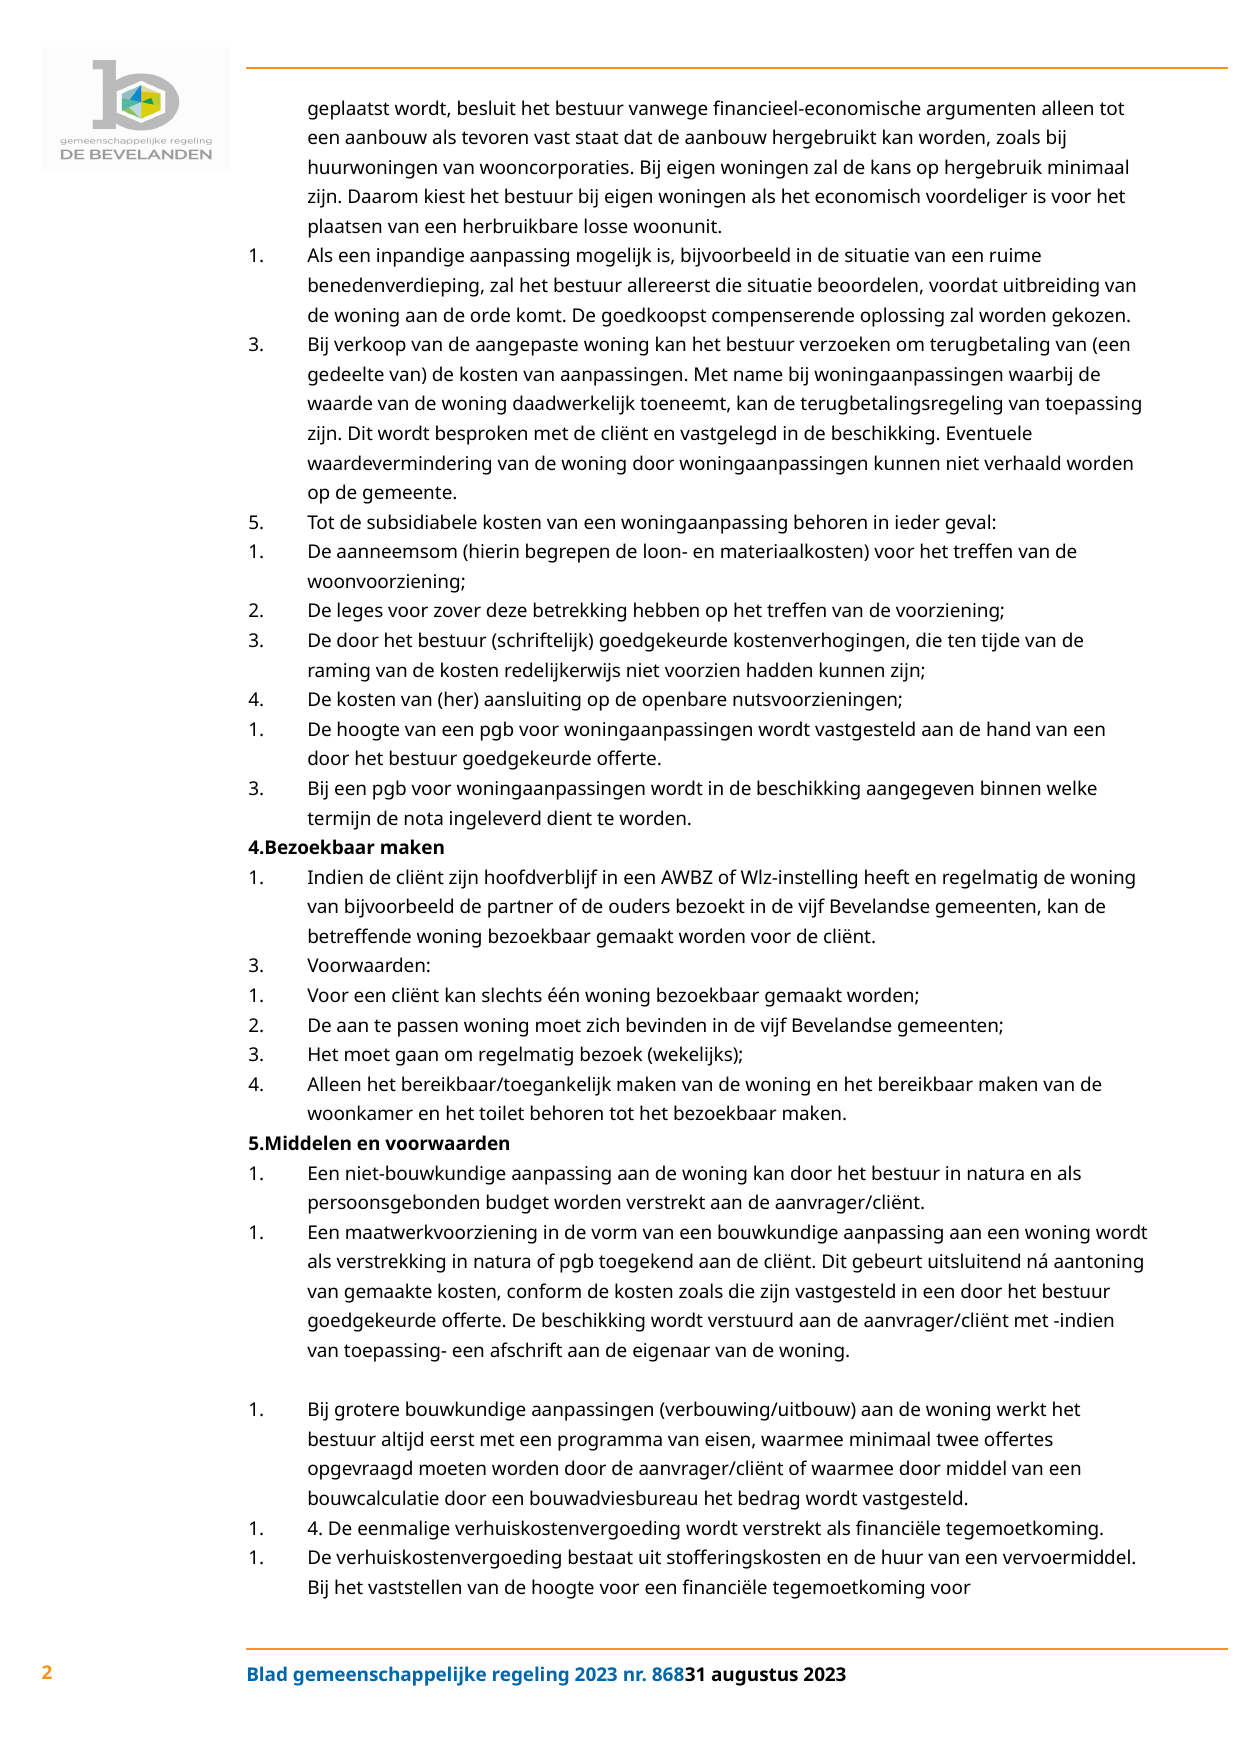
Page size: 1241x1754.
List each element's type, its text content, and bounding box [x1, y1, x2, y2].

list Bij grotere bouwkundige aanpassingen (verbouwing/uitbouw) aan de woning werkt het bestuur altijd eerst met een programma van eisen, waarmee minimaal twee offertes opgevraagd moeten worden door de aanvrager/cliënt of waarmee door middel van een bouwcalculatie door een bouwadviesbureau het bedrag wordt vastgesteld. [248, 1396, 1152, 1511]
picture [41, 47, 231, 172]
list Voorwaarden: [248, 953, 1152, 978]
list Bij een pgb voor woningaanpassingen wordt in de beschikking aangegeven binnen welke termijn de nota ingeleverd dient te worden. [248, 775, 1152, 831]
list De door het bestuur (schriftelijk) goedgekeurde kostenverhogingen, die ten tijde van de raming van de kosten redelijkerwijs niet voorzien hadden kunnen zijn; [248, 627, 1152, 683]
list De leges voor zover deze betrekking hebben op het treffen van de voorziening; [248, 598, 1152, 623]
list geplaatst wordt, besluit het bestuur vanwege financieel-economische argumenten alleen tot een aanbouw als tevoren vast staat dat de aanbouw hergebruikt kan worden, zoals bij huurwoningen van wooncorporaties. Bij eigen woningen zal de kans op hergebruik minimaal zijn. Daarom kiest het bestuur bij eigen woningen als het economisch voordeliger is voor het plaatsen van een herbruikbare losse woonunit. [248, 95, 1152, 239]
text 5.Middelen en voorwaarden [248, 1130, 1152, 1156]
list De kosten van (her) aansluiting op de openbare nutsvoorzieningen; [248, 686, 1152, 712]
list Voor een cliënt kan slechts één woning bezoekbaar gemaakt worden; [248, 982, 1152, 1008]
text 4.Bezoekbaar maken [248, 834, 1152, 860]
list De verhuiskostenvergoeding bestaat uit stofferingskosten en de huur van een vervoermiddel. Bij het vaststellen van de hoogte voor een financiële tegemoetkoming voor [248, 1544, 1152, 1600]
list Alleen het bereikbaar/toegankelijk maken van de woning en het bereikbaar maken van de woonkamer en het toilet behoren tot het bezoekbaar maken. [248, 1071, 1152, 1126]
list Tot de subsidiabele kosten van een woningaanpassing behoren in ieder geval: [248, 509, 1152, 535]
list De aanneemsom (hierin begrepen de loon- en materiaalkosten) voor het treffen van de woonvoorziening; [248, 538, 1152, 594]
list De hoogte van een pgb voor woningaanpassingen wordt vastgesteld aan de hand van een door het bestuur goedgekeurde offerte. [248, 716, 1152, 771]
list 4. De eenmalige verhuiskostenvergoeding wordt verstrekt als financiële tegemoetkoming. [248, 1515, 1152, 1541]
list De aan te passen woning moet zich bevinden in de vijf Bevelandse gemeenten; [248, 1012, 1152, 1038]
list Als een inpandige aanpassing mogelijk is, bijvoorbeeld in de situatie van een ruime benedenverdieping, zal het bestuur allereerst die situatie beoordelen, voordat uitbreiding van de woning aan de orde komt. De goedkoopst compenserende oplossing zal worden gekozen. [248, 243, 1152, 328]
list Het moet gaan om regelmatig bezoek (wekelijks); [248, 1041, 1152, 1067]
list Indien de cliënt zijn hoofdverblijf in een AWBZ of Wlz-instelling heeft en regelmatig de woning van bijvoorbeeld de partner of de ouders bezoekt in de vijf Bevelandse gemeenten, kan de betreffende woning bezoekbaar gemaakt worden voor de cliënt. [248, 864, 1152, 949]
list Een maatwerkvoorziening in de vorm van een bouwkundige aanpassing aan een woning wordt als verstrekking in natura of pgb toegekend aan de cliënt. Dit gebeurt uitsluitend ná aantoning van gemaakte kosten, conform de kosten zoals die zijn vastgesteld in een door het bestuur goedgekeurde offerte. De beschikking wordt verstuurd aan de aanvrager/cliënt met -indien van toepassing- een afschrift aan de eigenaar van de woning. [248, 1219, 1152, 1363]
list Een niet-bouwkundige aanpassing aan de woning kan door het bestuur in natura en als persoonsgebonden budget worden verstrekt aan de aanvrager/cliënt. [248, 1160, 1152, 1215]
list Bij verkoop van de aangepaste woning kan het bestuur verzoeken om terugbetaling van (een gedeelte van) de kosten van aanpassingen. Met name bij woningaanpassingen waarbij de waarde van de woning daadwerkelijk toeneemt, kan de terugbetalingsregeling van toepassing zijn. Dit wordt besproken met de cliënt en vastgelegd in de beschikking. Eventuele waardevermindering van de woning door woningaanpassingen kunnen niet verhaald worden op de gemeente. [248, 331, 1152, 505]
